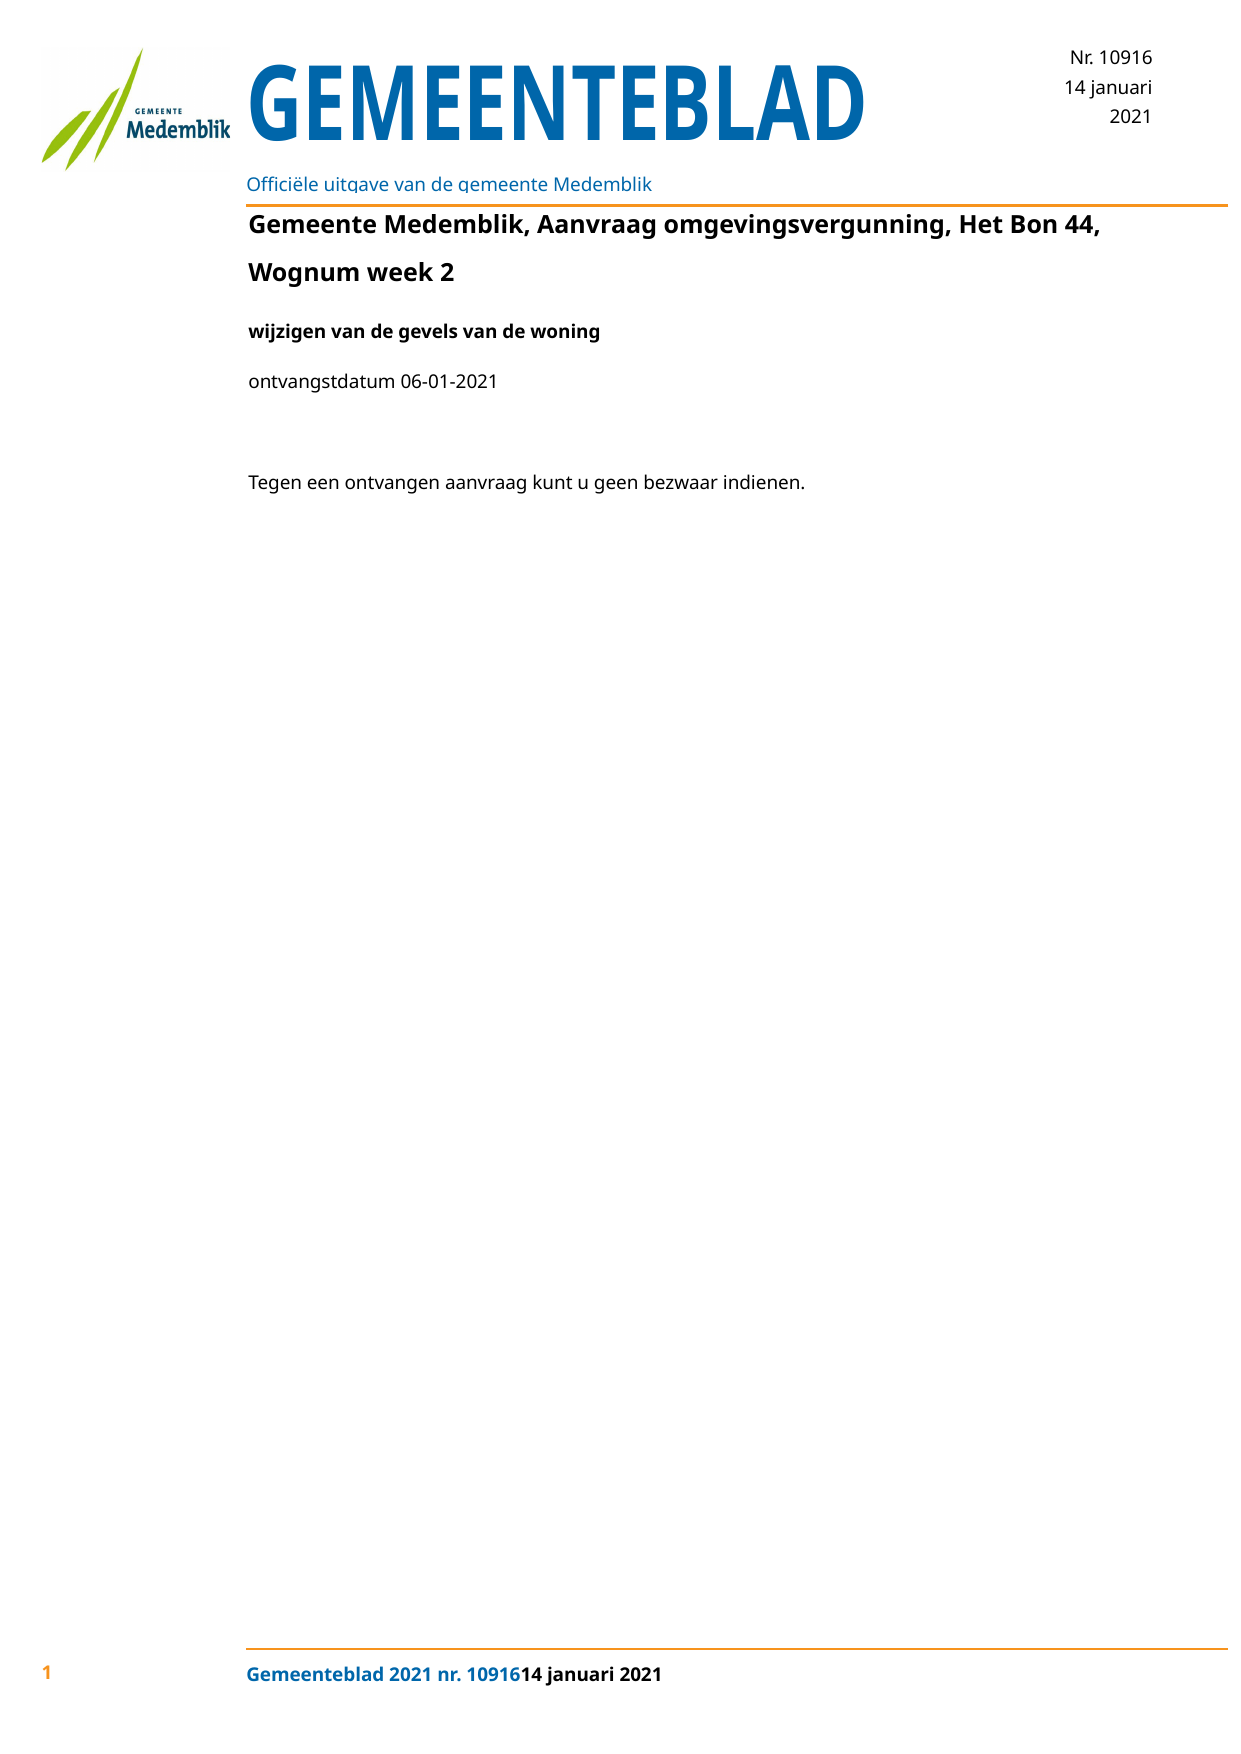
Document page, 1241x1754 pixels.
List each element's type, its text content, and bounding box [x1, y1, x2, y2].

text Tegen een ontvangen aanvraag kunt u geen bezwaar indienen. [248, 469, 1152, 495]
text wijzigen van de gevels van de woning [248, 318, 1152, 344]
picture [41, 47, 231, 172]
text ontvangstdatum 06-01-2021 [248, 368, 1152, 394]
text Gemeente Medemblik, Aanvraag omgevingsvergunning, Het Bon 44, Wognum week 2 [248, 207, 1152, 288]
